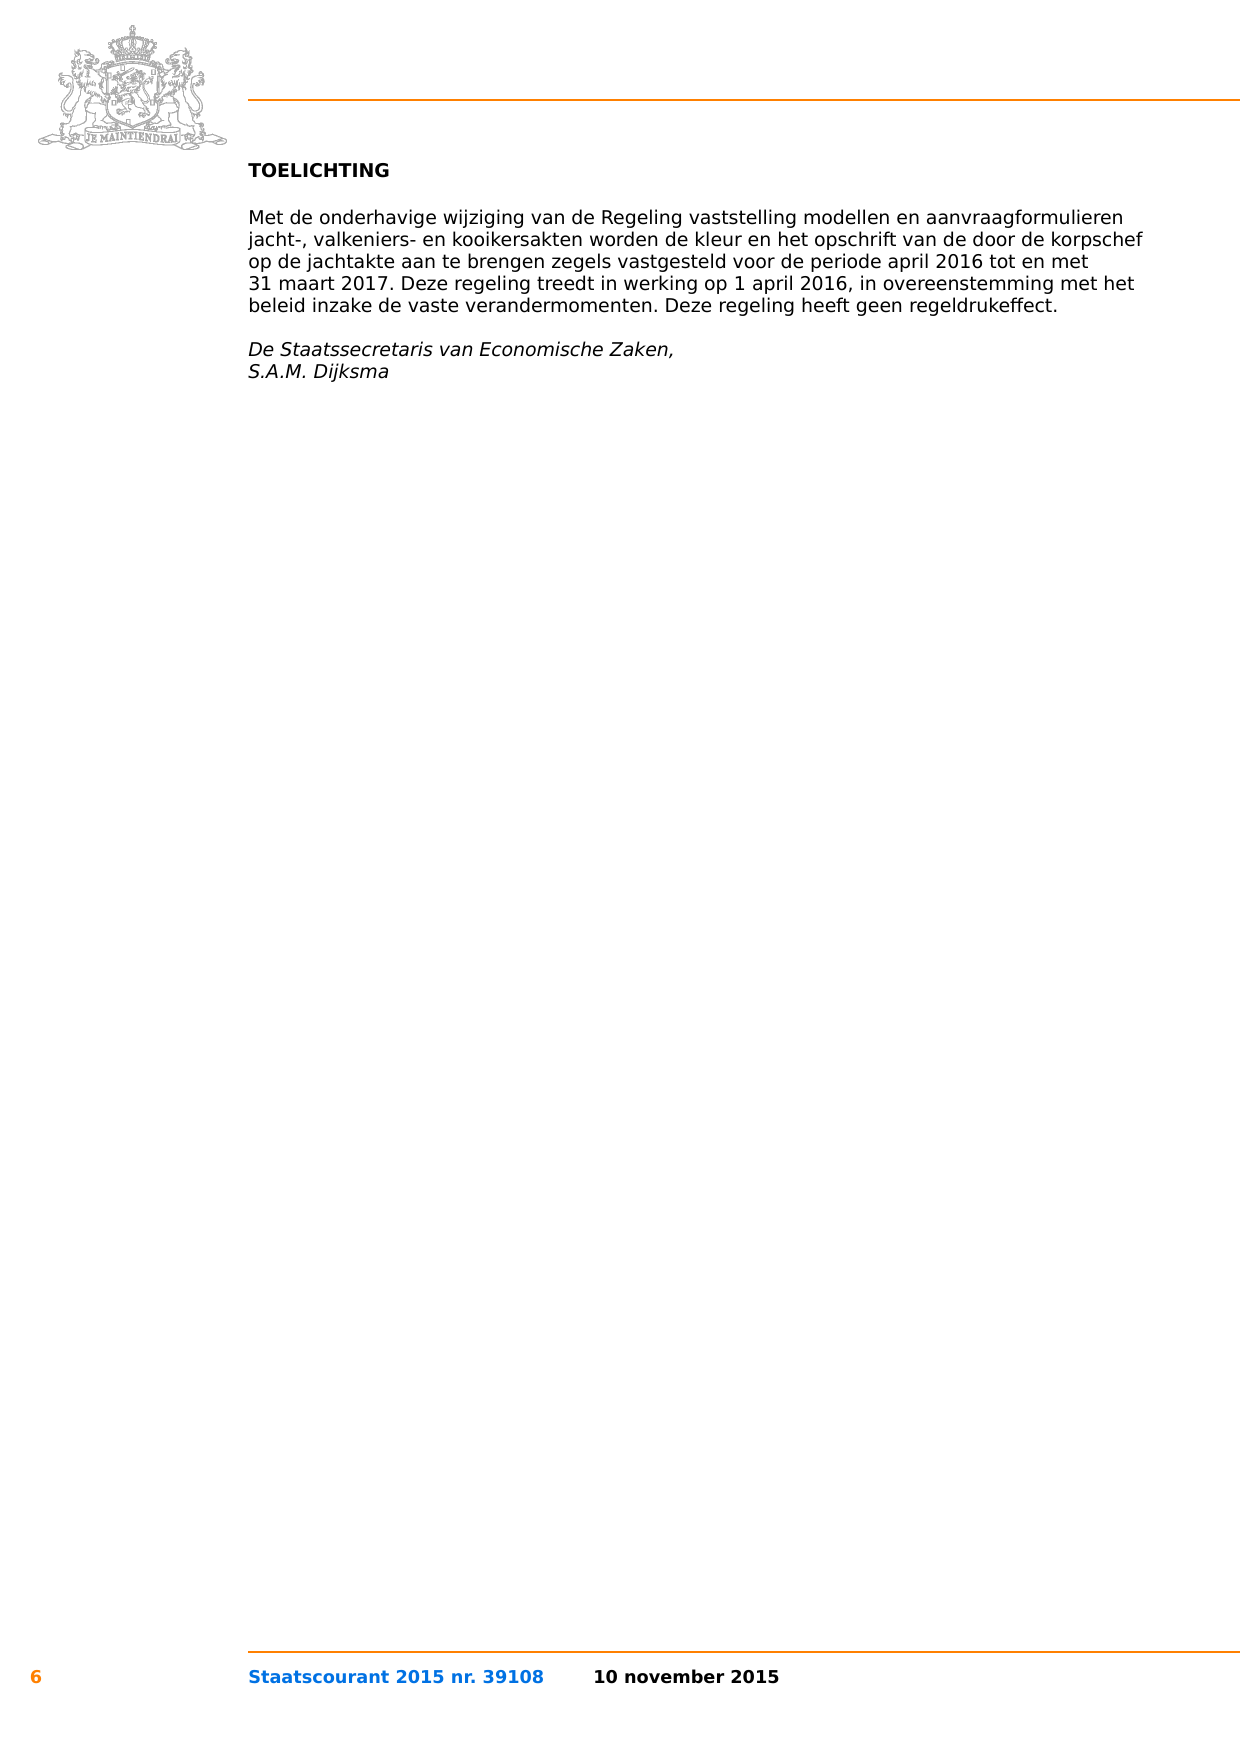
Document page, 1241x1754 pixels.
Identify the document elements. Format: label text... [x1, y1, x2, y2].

picture [38, 25, 227, 150]
subtitle TOELICHTING [248, 160, 1163, 182]
text Met de onderhavige wijziging van de Regeling vaststelling modellen en aanvraagformulieren jacht-, valkeniers- en kooikersakten worden de kleur en het opschrift van de door de korpschef op de jachtakte aan te brengen zegels vastgesteld voor de periode april 2016 tot en met 31 maart 2017. Deze regeling treedt in werking op 1 april 2016, in overeenstemming met het beleid inzake de vaste verandermomenten. Deze regeling heeft geen regeldrukeffect. [248, 207, 1163, 317]
text De Staatssecretaris van Economische Zaken, S.A.M. Dijksma [248, 339, 1163, 383]
